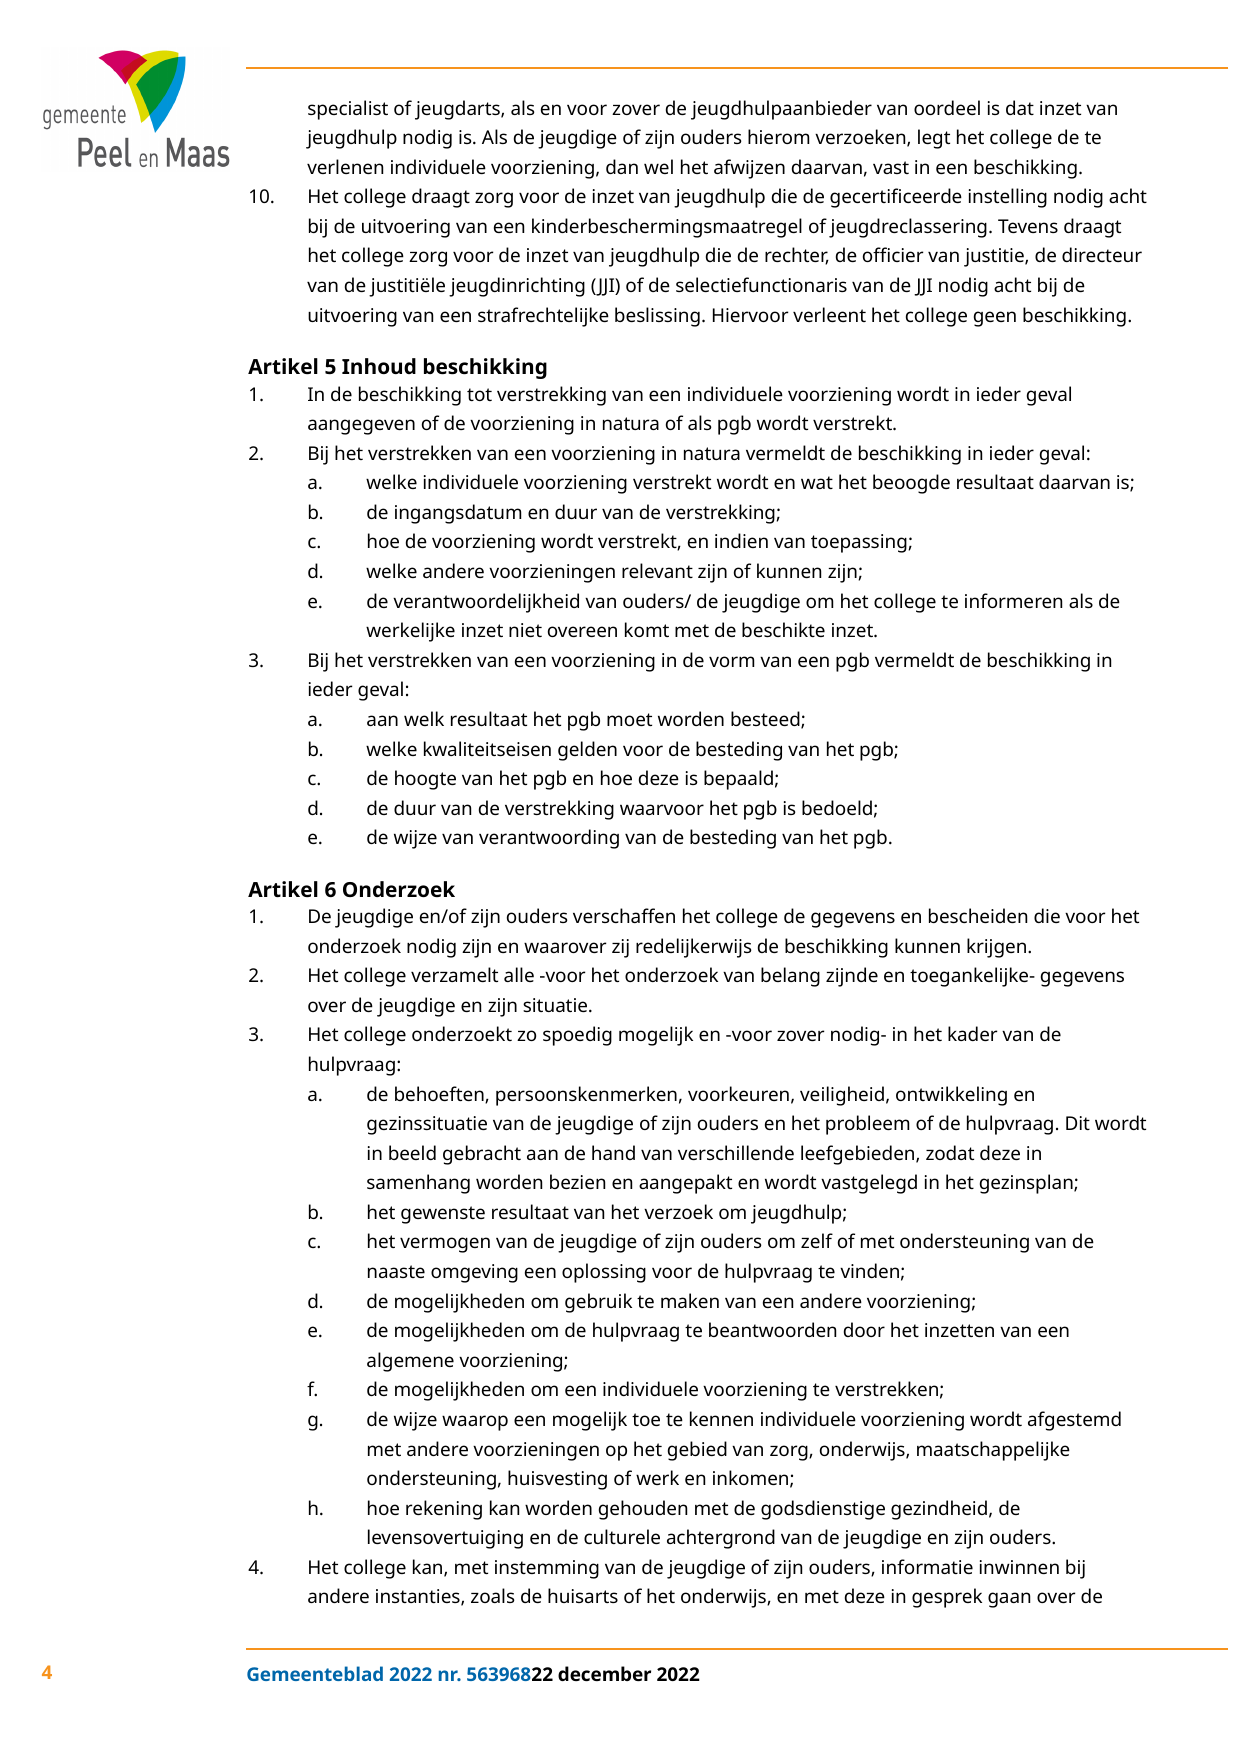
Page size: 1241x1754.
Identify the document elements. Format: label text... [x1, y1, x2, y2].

list de wijze van verantwoording van de besteding van het pgb. [307, 824, 1152, 850]
list In de beschikking tot verstrekking van een individuele voorziening wordt in ieder geval aangegeven of de voorziening in natura of als pgb wordt verstrekt. [248, 381, 1152, 436]
list Bij het verstrekken van een voorziening in de vorm van een pgb vermeldt de beschikking in ieder geval: [248, 647, 1152, 702]
list De jeugdige en/of zijn ouders verschaffen het college de gegevens en bescheiden die voor het onderzoek nodig zijn en waarover zij redelijkerwijs de beschikking kunnen krijgen. [248, 903, 1152, 959]
list welke andere voorzieningen relevant zijn of kunnen zijn; [307, 558, 1152, 584]
text Artikel 6 Onderzoek [248, 875, 1152, 903]
list welke individuele voorziening verstrekt wordt en wat het beoogde resultaat daarvan is; [307, 469, 1152, 495]
list Het college onderzoekt zo spoedig mogelijk en -voor zover nodig- in het kader van de hulpvraag: [248, 1022, 1152, 1077]
list Bij het verstrekken van een voorziening in natura vermeldt de beschikking in ieder geval: [248, 440, 1152, 466]
list Het college draagt zorg voor de inzet van jeugdhulp die de gecertificeerde instelling nodig acht bij de uitvoering van een kinderbeschermingsmaatregel of jeugdreclassering. Tevens draagt het college zorg voor de inzet van jeugdhulp die de rechter, de officier van justitie, de directeur van de justitiële jeugdinrichting (JJI) of de selectiefunctionaris van de JJI nodig acht bij de uitvoering van een strafrechtelijke beslissing. Hiervoor verleent het college geen beschikking. [248, 183, 1152, 328]
list het gewenste resultaat van het verzoek om jeugdhulp; [307, 1199, 1152, 1225]
list hoe rekening kan worden gehouden met de godsdienstige gezindheid, de levensovertuiging en de culturele achtergrond van de jeugdige en zijn ouders. [307, 1495, 1152, 1550]
list het vermogen van de jeugdige of zijn ouders om zelf of met ondersteuning van de naaste omgeving een oplossing voor de hulpvraag te vinden; [307, 1229, 1152, 1284]
list aan welk resultaat het pgb moet worden besteed; [307, 706, 1152, 732]
list welke kwaliteitseisen gelden voor de besteding van het pgb; [307, 736, 1152, 761]
list de ingangsdatum en duur van de verstrekking; [307, 499, 1152, 525]
text Artikel 5 Inhoud beschikking [248, 352, 1152, 381]
list de hoogte van het pgb en hoe deze is bepaald; [307, 765, 1152, 791]
list de wijze waarop een mogelijk toe te kennen individuele voorziening wordt afgestemd met andere voorzieningen op het gebied van zorg, onderwijs, maatschappelijke ondersteuning, huisvesting of werk en inkomen; [307, 1406, 1152, 1491]
list hoe de voorziening wordt verstrekt, en indien van toepassing; [307, 529, 1152, 554]
list Het college verzamelt alle -voor het onderzoek van belang zijnde en toegankelijke- gegevens over de jeugdige en zijn situatie. [248, 962, 1152, 1018]
list de behoeften, persoonskenmerken, voorkeuren, veiligheid, ontwikkeling en gezinssituatie van de jeugdige of zijn ouders en het probleem of de hulpvraag. Dit wordt in beeld gebracht aan de hand van verschillende leefgebieden, zodat deze in samenhang worden bezien en aangepakt en wordt vastgelegd in het gezinsplan; [307, 1081, 1152, 1195]
list de mogelijkheden om een individuele voorziening te verstrekken; [307, 1377, 1152, 1402]
list de mogelijkheden om gebruik te maken van een andere voorziening; [307, 1288, 1152, 1314]
list de duur van de verstrekking waarvoor het pgb is bedoeld; [307, 795, 1152, 821]
list specialist of jeugdarts, als en voor zover de jeugdhulpaanbieder van oordeel is dat inzet van jeugdhulp nodig is. Als de jeugdige of zijn ouders hierom verzoeken, legt het college de te verlenen individuele voorziening, dan wel het afwijzen daarvan, vast in een beschikking. [248, 95, 1152, 180]
picture [41, 47, 231, 172]
list Het college kan, met instemming van de jeugdige of zijn ouders, informatie inwinnen bij andere instanties, zoals de huisarts of het onderwijs, en met deze in gesprek gaan over de [248, 1554, 1152, 1609]
list de verantwoordelijkheid van ouders/ de jeugdige om het college te informeren als de werkelijke inzet niet overeen komt met de beschikte inzet. [307, 588, 1152, 643]
list de mogelijkheden om de hulpvraag te beantwoorden door het inzetten van een algemene voorziening; [307, 1317, 1152, 1373]
